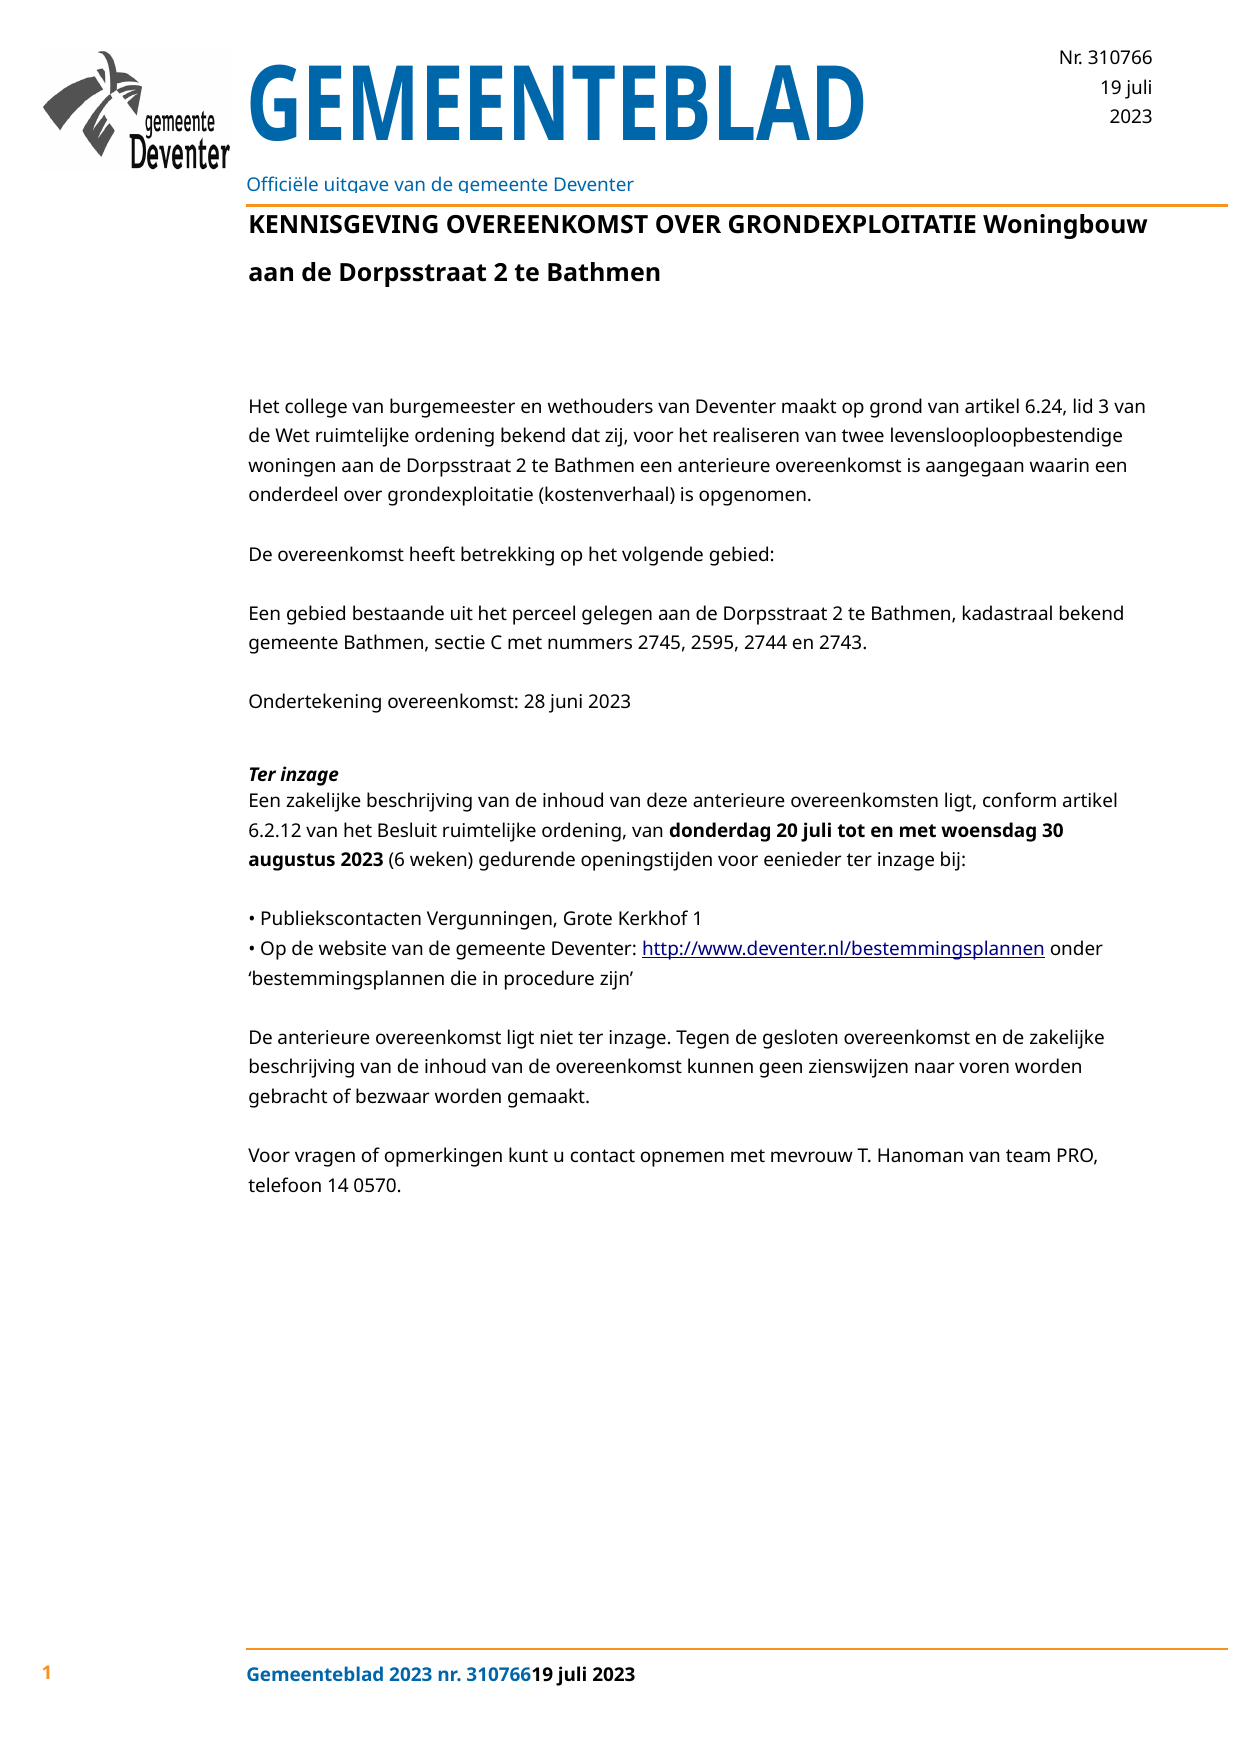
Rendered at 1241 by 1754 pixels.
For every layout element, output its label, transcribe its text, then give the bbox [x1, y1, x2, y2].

text • Publiekscontacten Vergunningen, Grote Kerkhof 1 [248, 906, 1152, 931]
text KENNISGEVING OVEREENKOMST OVER GRONDEXPLOITATIE Woningbouw aan de Dorpsstraat 2 te Bathmen [248, 207, 1152, 288]
text De overeenkomst heeft betrekking op het volgende gebied: [248, 541, 1152, 567]
picture [41, 47, 231, 172]
text Voor vragen of opmerkingen kunt u contact opnemen met mevrouw T. Hanoman van team PRO, telefoon 14 0570. [248, 1142, 1152, 1197]
text Het college van burgemeester en wethouders van Deventer maakt op grond van artikel 6.24, lid 3 van de Wet ruimtelijke ordening bekend dat zij, voor het realiseren van twee levenslooploopbestendige woningen aan de Dorpsstraat 2 te Bathmen een anterieure overeenkomst is aangegaan waarin een onderdeel over grondexploitatie (kostenverhaal) is opgenomen. [248, 393, 1152, 507]
text Een gebied bestaande uit het perceel gelegen aan de Dorpsstraat 2 te Bathmen, kadastraal bekend gemeente Bathmen, sectie C met nummers 2745, 2595, 2744 en 2743. [248, 600, 1152, 655]
text Ondertekening overeenkomst: 28 juni 2023 [248, 689, 1152, 714]
text De anterieure overeenkomst ligt niet ter inzage. Tegen de gesloten overeenkomst en de zakelijke beschrijving van de inhoud van de overeenkomst kunnen geen zienswijzen naar voren worden gebracht of bezwaar worden gemaakt. [248, 1024, 1152, 1109]
text • Op de website van de gemeente Deventer: http://www.deventer.nl/bestemmingsplannen onder ‘bestemmingsplannen die in procedure zijn’ [248, 935, 1152, 990]
text Ter inzage [248, 761, 1152, 787]
text Een zakelijke beschrijving van de inhoud van deze anterieure overeenkomsten ligt, conform artikel 6.2.12 van het Besluit ruimtelijke ordening, van donderdag 20 juli tot en met woensdag 30 augustus 2023 (6 weken) gedurende openingstijden voor eenieder ter inzage bij: [248, 787, 1152, 872]
